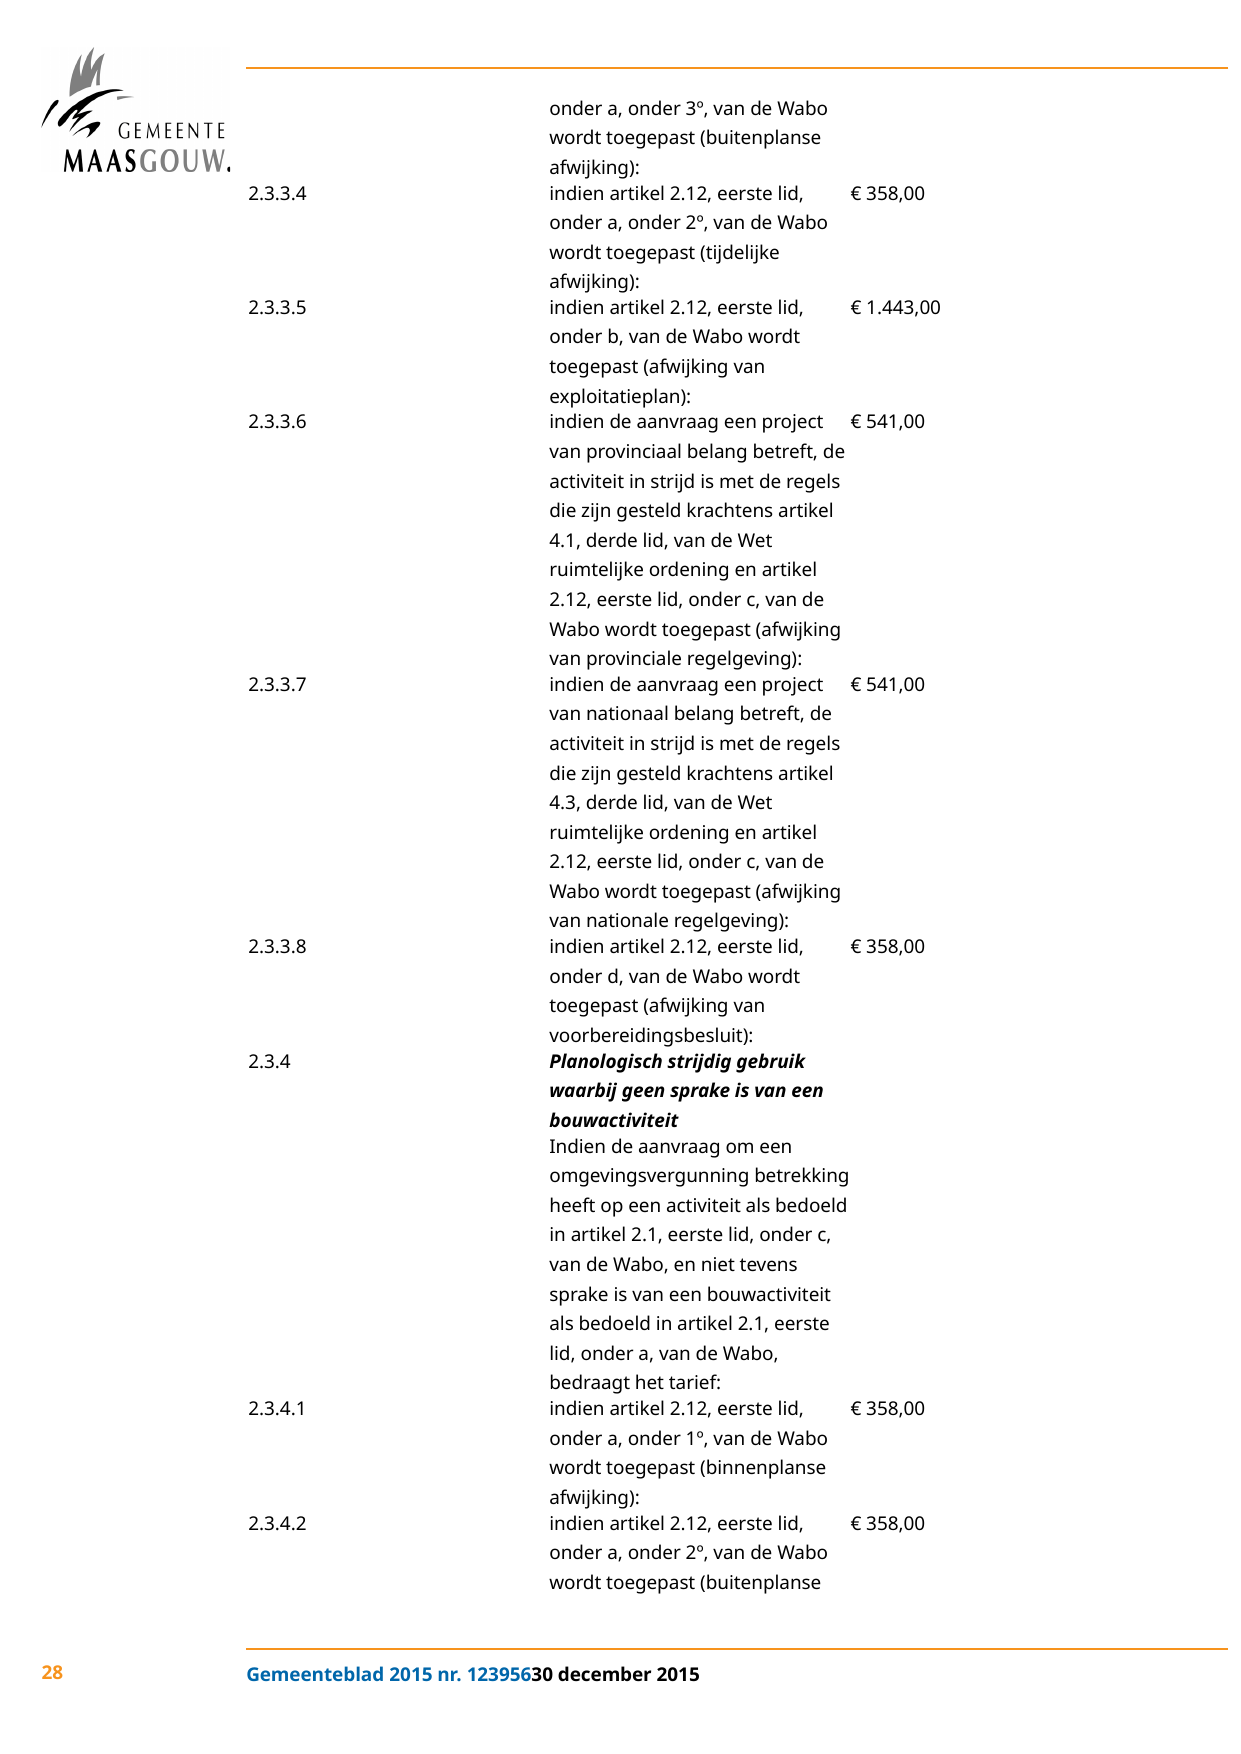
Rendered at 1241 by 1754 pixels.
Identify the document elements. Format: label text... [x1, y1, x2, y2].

table_cell indien artikel 2.12, eerste lid, onder a, onder 2º, van de Wabo wordt toegepast (tijdelijke afwijking): [549, 180, 850, 294]
table_cell [248, 1133, 549, 1395]
table_cell 2.3.3.7 [248, 671, 549, 933]
table_cell € 358,00 [850, 1395, 1152, 1510]
table_cell € 541,00 [850, 409, 1152, 671]
table_cell 2.3.3.4 [248, 180, 549, 294]
table_cell indien artikel 2.12, eerste lid, onder b, van de Wabo wordt toegepast (afwijking van exploitatieplan): [549, 294, 850, 409]
table_cell € 358,00 [850, 180, 1152, 294]
table_cell € 358,00 [850, 934, 1152, 1048]
table_cell indien artikel 2.12, eerste lid, onder d, van de Wabo wordt toegepast (afwijking van voorbereidingsbesluit): [549, 934, 850, 1048]
table_cell € 1.443,00 [850, 294, 1152, 409]
table_cell indien artikel 2.12, eerste lid, onder a, onder 1º, van de Wabo wordt toegepast (binnenplanse afwijking): [549, 1395, 850, 1510]
table_cell 2.3.4.1 [248, 1395, 549, 1510]
table_cell [850, 1048, 1152, 1133]
table_cell [850, 1133, 1152, 1395]
table_cell indien de aanvraag een project van provinciaal belang betreft, de activiteit in strijd is met de regels die zijn gesteld krachtens artikel 4.1, derde lid, van de Wet ruimtelijke ordening en artikel 2.12, eerste lid, onder c, van de Wabo wordt toegepast (afwijking van provinciale regelgeving): [549, 409, 850, 671]
picture [41, 47, 231, 172]
table_cell € 358,00 [850, 1510, 1152, 1594]
table_cell 2.3.4 [248, 1048, 549, 1133]
table_cell Indien de aanvraag om een omgevingsvergunning betrekking heeft op een activiteit als bedoeld in artikel 2.1, eerste lid, onder c, van de Wabo, en niet tevens sprake is van een bouwactiviteit als bedoeld in artikel 2.1, eerste lid, onder a, van de Wabo, bedraagt het tarief: [549, 1133, 850, 1395]
table_cell 2.3.4.2 [248, 1510, 549, 1594]
table_cell [248, 95, 549, 180]
table_cell € 541,00 [850, 671, 1152, 933]
table_cell indien de aanvraag een project van nationaal belang betreft, de activiteit in strijd is met de regels die zijn gesteld krachtens artikel 4.3, derde lid, van de Wet ruimtelijke ordening en artikel 2.12, eerste lid, onder c, van de Wabo wordt toegepast (afwijking van nationale regelgeving): [549, 671, 850, 933]
table_cell 2.3.3.6 [248, 409, 549, 671]
table_cell indien artikel 2.12, eerste lid, onder a, onder 2º, van de Wabo wordt toegepast (buitenplanse [549, 1510, 850, 1594]
table_cell Planologisch strijdig gebruik waarbij geen sprake is van een bouwactiviteit [549, 1048, 850, 1133]
table_cell 2.3.3.5 [248, 294, 549, 409]
table_cell 2.3.3.8 [248, 934, 549, 1048]
table_cell [850, 95, 1152, 180]
table_cell onder a, onder 3º, van de Wabo wordt toegepast (buitenplanse afwijking): [549, 95, 850, 180]
